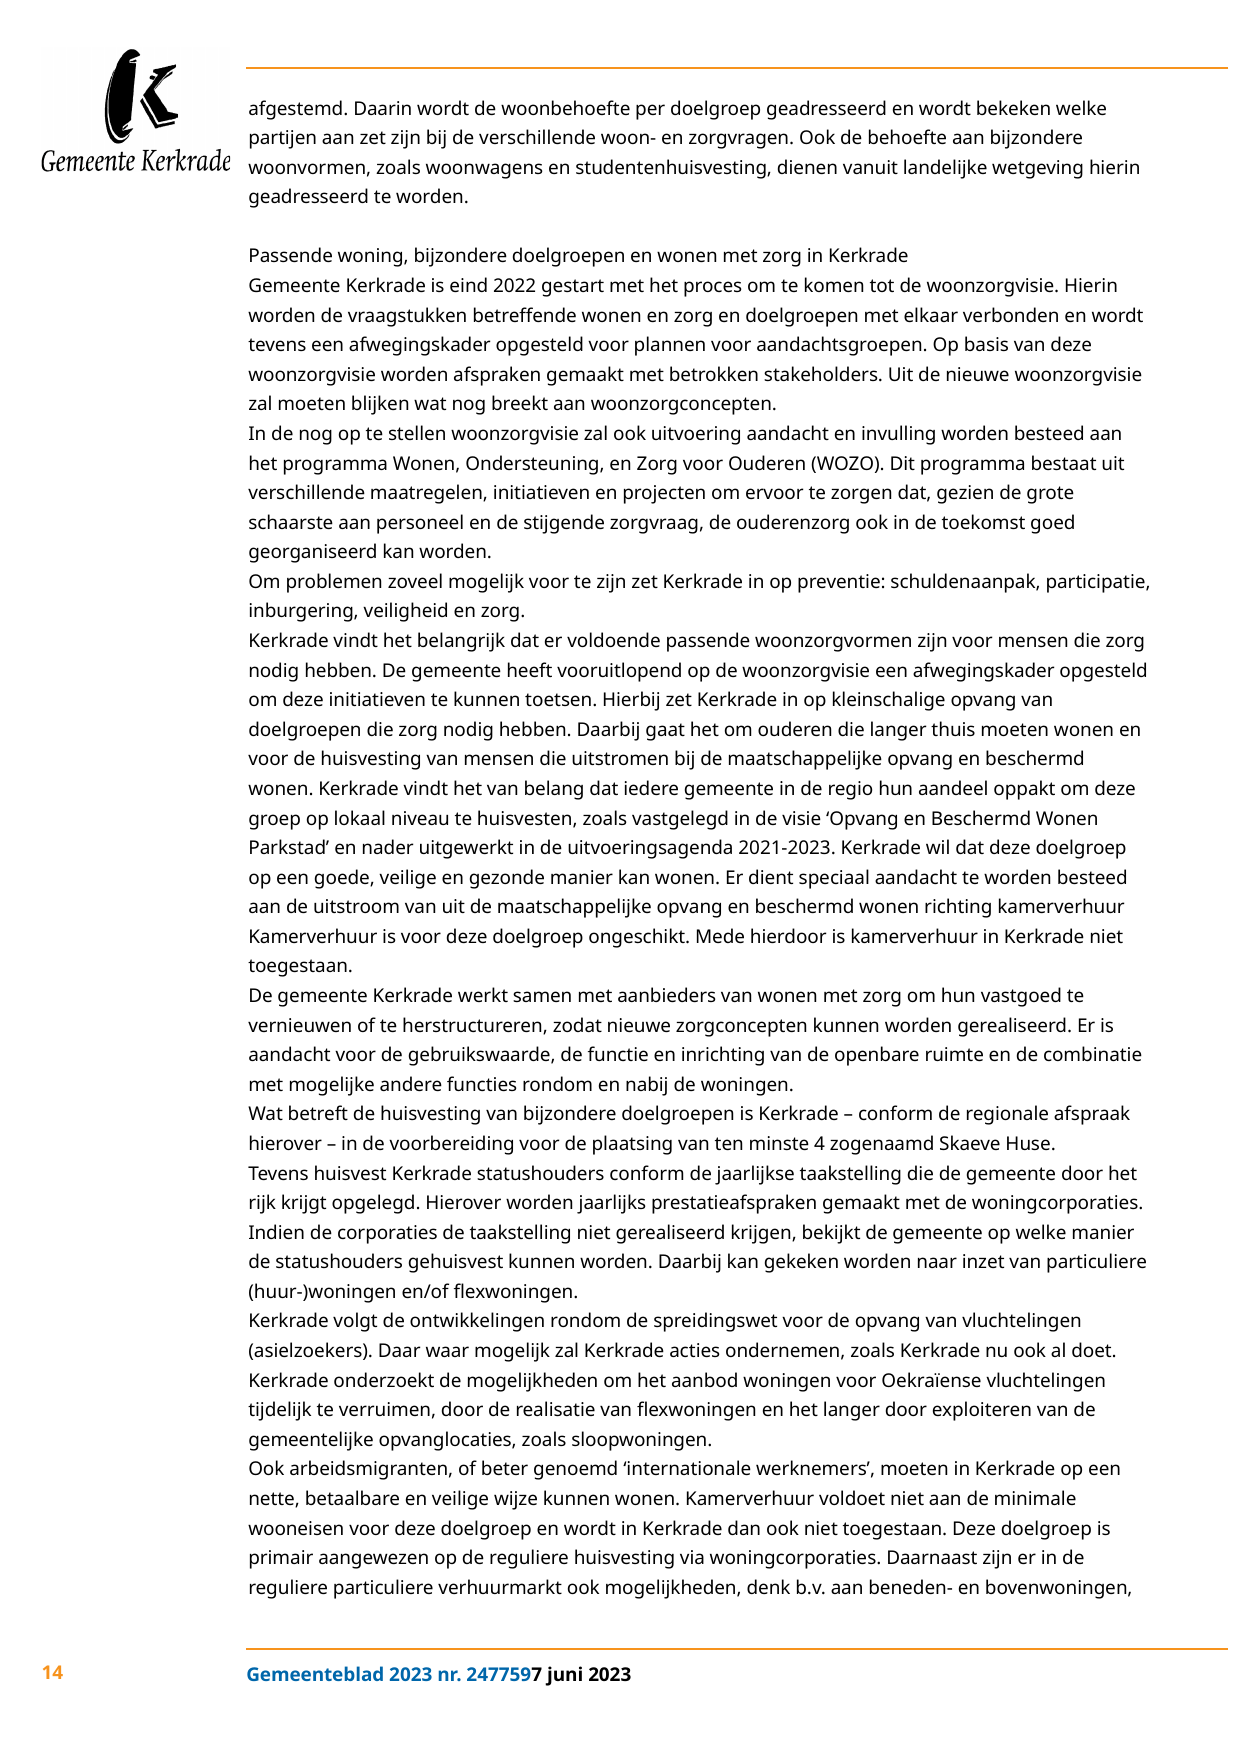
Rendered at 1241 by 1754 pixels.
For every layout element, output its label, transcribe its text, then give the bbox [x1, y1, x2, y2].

text Wat betreft de huisvesting van bijzondere doelgroepen is Kerkrade – conform de regionale afspraak hierover – in de voorbereiding voor de plaatsing van ten minste 4 zogenaamd Skaeve Huse. [248, 1101, 1152, 1156]
text Kerkrade volgt de ontwikkelingen rondom de spreidingswet voor de opvang van vluchtelingen (asielzoekers). Daar waar mogelijk zal Kerkrade acties ondernemen, zoals Kerkrade nu ook al doet. [248, 1308, 1152, 1363]
picture [41, 47, 231, 172]
text afgestemd. Daarin wordt de woonbehoefte per doelgroep geadresseerd en wordt bekeken welke partijen aan zet zijn bij de verschillende woon- en zorgvragen. Ook de behoefte aan bijzondere woonvormen, zoals woonwagens en studentenhuisvesting, dienen vanuit landelijke wetgeving hierin geadresseerd te worden. [248, 95, 1152, 209]
text Passende woning, bijzondere doelgroepen en wonen met zorg in Kerkrade [248, 243, 1152, 268]
text Om problemen zoveel mogelijk voor te zijn zet Kerkrade in op preventie: schuldenaanpak, participatie, inburgering, veiligheid en zorg. [248, 568, 1152, 623]
text Tevens huisvest Kerkrade statushouders conform de jaarlijkse taakstelling die de gemeente door het rijk krijgt opgelegd. Hierover worden jaarlijks prestatieafspraken gemaakt met de woningcorporaties. Indien de corporaties de taakstelling niet gerealiseerd krijgen, bekijkt de gemeente op welke manier de statushouders gehuisvest kunnen worden. Daarbij kan gekeken worden naar inzet van particuliere (huur-)woningen en/of flexwoningen. [248, 1160, 1152, 1304]
text De gemeente Kerkrade werkt samen met aanbieders van wonen met zorg om hun vastgoed te vernieuwen of te herstructureren, zodat nieuwe zorgconcepten kunnen worden gerealiseerd. Er is aandacht voor de gebruikswaarde, de functie en inrichting van de openbare ruimte en de combinatie met mogelijke andere functies rondom en nabij de woningen. [248, 982, 1152, 1097]
text Kerkrade onderzoekt de mogelijkheden om het aanbod woningen voor Oekraïense vluchtelingen tijdelijk te verruimen, door de realisatie van flexwoningen en het langer door exploiteren van de gemeentelijke opvanglocaties, zoals sloopwoningen. [248, 1367, 1152, 1452]
text In de nog op te stellen woonzorgvisie zal ook uitvoering aandacht en invulling worden besteed aan het programma Wonen, Ondersteuning, en Zorg voor Ouderen (WOZO). Dit programma bestaat uit verschillende maatregelen, initiatieven en projecten om ervoor te zorgen dat, gezien de grote schaarste aan personeel en de stijgende zorgvraag, de ouderenzorg ook in de toekomst goed georganiseerd kan worden. [248, 420, 1152, 564]
text Ook arbeidsmigranten, of beter genoemd ‘internationale werknemers’, moeten in Kerkrade op een nette, betaalbare en veilige wijze kunnen wonen. Kamerverhuur voldoet niet aan de minimale wooneisen voor deze doelgroep en wordt in Kerkrade dan ook niet toegestaan. Deze doelgroep is primair aangewezen op de reguliere huisvesting via woningcorporaties. Daarnaast zijn er in de reguliere particuliere verhuurmarkt ook mogelijkheden, denk b.v. aan beneden- en bovenwoningen, [248, 1456, 1152, 1600]
text Gemeente Kerkrade is eind 2022 gestart met het proces om te komen tot de woonzorgvisie. Hierin worden de vraagstukken betreffende wonen en zorg en doelgroepen met elkaar verbonden en wordt tevens een afwegingskader opgesteld voor plannen voor aandachtsgroepen. Op basis van deze woonzorgvisie worden afspraken gemaakt met betrokken stakeholders. Uit de nieuwe woonzorgvisie zal moeten blijken wat nog breekt aan woonzorgconcepten. [248, 272, 1152, 416]
text Kerkrade vindt het belangrijk dat er voldoende passende woonzorgvormen zijn voor mensen die zorg nodig hebben. De gemeente heeft vooruitlopend op de woonzorgvisie een afwegingskader opgesteld om deze initiatieven te kunnen toetsen. Hierbij zet Kerkrade in op kleinschalige opvang van doelgroepen die zorg nodig hebben. Daarbij gaat het om ouderen die langer thuis moeten wonen en voor de huisvesting van mensen die uitstromen bij de maatschappelijke opvang en beschermd wonen. Kerkrade vindt het van belang dat iedere gemeente in de regio hun aandeel oppakt om deze groep op lokaal niveau te huisvesten, zoals vastgelegd in de visie ‘Opvang en Beschermd Wonen Parkstad’ en nader uitgewerkt in de uitvoeringsagenda 2021-2023. Kerkrade wil dat deze doelgroep op een goede, veilige en gezonde manier kan wonen. Er dient speciaal aandacht te worden besteed aan de uitstroom van uit de maatschappelijke opvang en beschermd wonen richting kamerverhuur Kamerverhuur is voor deze doelgroep ongeschikt. Mede hierdoor is kamerverhuur in Kerkrade niet toegestaan. [248, 627, 1152, 978]
